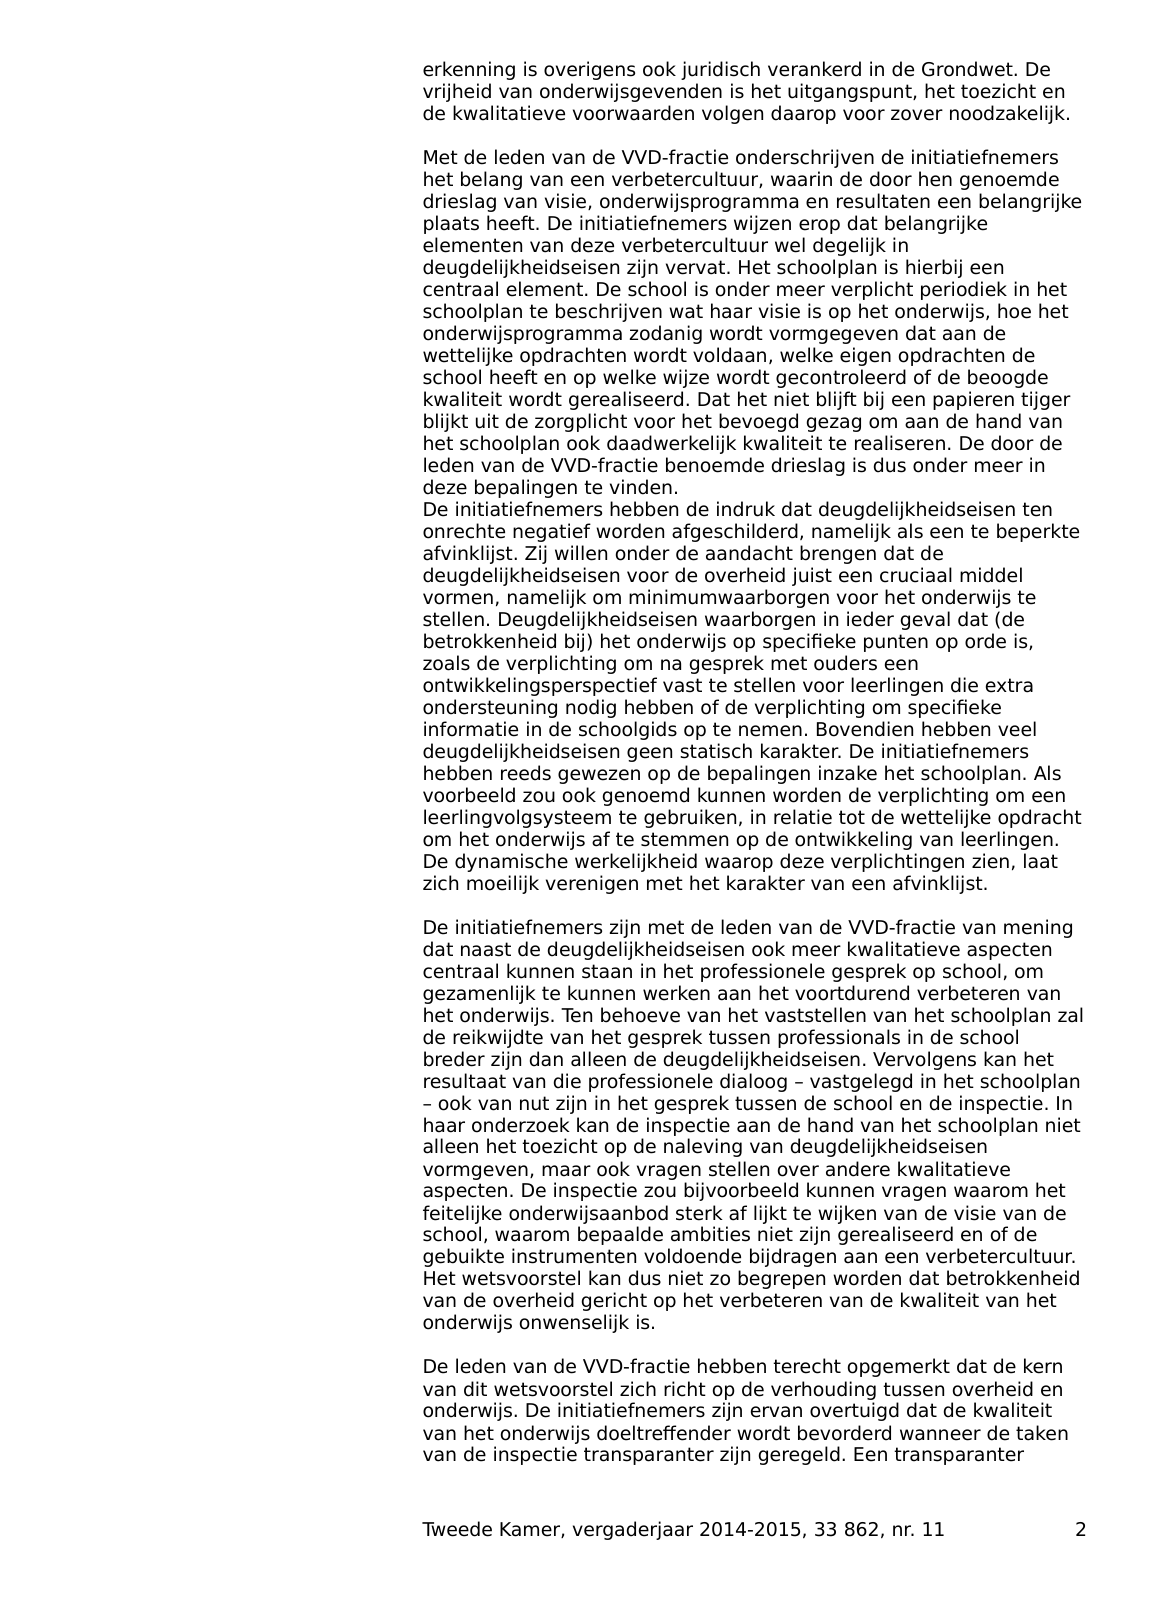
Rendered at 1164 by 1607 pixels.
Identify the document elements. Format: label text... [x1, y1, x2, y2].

text De initiatiefnemers zijn met de leden van de VVD-fractie van mening dat naast de deugdelijkheidseisen ook meer kwalitatieve aspecten centraal kunnen staan in het professionele gesprek op school, om gezamenlijk te kunnen werken aan het voortdurend verbeteren van het onderwijs. Ten behoeve van het vaststellen van het schoolplan zal de reikwijdte van het gesprek tussen professionals in de school breder zijn dan alleen de deugdelijkheidseisen. Vervolgens kan het resultaat van die professionele dialoog – vastgelegd in het schoolplan – ook van nut zijn in het gesprek tussen de school en de inspectie. In haar onderzoek kan de inspectie aan de hand van het schoolplan niet alleen het toezicht op de naleving van deugdelijkheidseisen vormgeven, maar ook vragen stellen over andere kwalitatieve aspecten. De inspectie zou bijvoorbeeld kunnen vragen waarom het feitelijke onderwijsaanbod sterk af lijkt te wijken van de visie van de school, waarom bepaalde ambities niet zijn gerealiseerd en of de gebuikte instrumenten voldoende bijdragen aan een verbetercultuur. Het wetsvoorstel kan dus niet zo begrepen worden dat betrokkenheid van de overheid gericht op het verbeteren van de kwaliteit van het onderwijs onwenselijk is. [422, 917, 1087, 1334]
text De initiatiefnemers hebben de indruk dat deugdelijkheidseisen ten onrechte negatief worden afgeschilderd, namelijk als een te beperkte afvinklijst. Zij willen onder de aandacht brengen dat de deugdelijkheidseisen voor de overheid juist een cruciaal middel vormen, namelijk om minimumwaarborgen voor het onderwijs te stellen. Deugdelijkheidseisen waarborgen in ieder geval dat (de betrokkenheid bij) het onderwijs op specifieke punten op orde is, zoals de verplichting om na gesprek met ouders een ontwikkelingsperspectief vast te stellen voor leerlingen die extra ondersteuning nodig hebben of de verplichting om specifieke informatie in de schoolgids op te nemen. Bovendien hebben veel deugdelijkheidseisen geen statisch karakter. De initiatiefnemers hebben reeds gewezen op de bepalingen inzake het schoolplan. Als voorbeeld zou ook genoemd kunnen worden de verplichting om een leerlingvolgsysteem te gebruiken, in relatie tot de wettelijke opdracht om het onderwijs af te stemmen op de ontwikkeling van leerlingen. De dynamische werkelijkheid waarop deze verplichtingen zien, laat zich moeilijk verenigen met het karakter van een afvinklijst. [422, 499, 1087, 894]
text De leden van de VVD-fractie hebben terecht opgemerkt dat de kern van dit wetsvoorstel zich richt op de verhouding tussen overheid en onderwijs. De initiatiefnemers zijn ervan overtuigd dat de kwaliteit van het onderwijs doeltreffender wordt bevorderd wanneer de taken van de inspectie transparanter zijn geregeld. Een transparanter [422, 1356, 1087, 1466]
text erkenning is overigens ook juridisch verankerd in de Grondwet. De vrijheid van onderwijsgevenden is het uitgangspunt, het toezicht en de kwalitatieve voorwaarden volgen daarop voor zover noodzakelijk. [422, 59, 1087, 125]
text Met de leden van de VVD-fractie onderschrijven de initiatiefnemers het belang van een verbetercultuur, waarin de door hen genoemde drieslag van visie, onderwijsprogramma en resultaten een belangrijke plaats heeft. De initiatiefnemers wijzen erop dat belangrijke elementen van deze verbetercultuur wel degelijk in deugdelijkheidseisen zijn vervat. Het schoolplan is hierbij een centraal element. De school is onder meer verplicht periodiek in het schoolplan te beschrijven wat haar visie is op het onderwijs, hoe het onderwijsprogramma zodanig wordt vormgegeven dat aan de wettelijke opdrachten wordt voldaan, welke eigen opdrachten de school heeft en op welke wijze wordt gecontroleerd of de beoogde kwaliteit wordt gerealiseerd. Dat het niet blijft bij een papieren tijger blijkt uit de zorgplicht voor het bevoegd gezag om aan de hand van het schoolplan ook daadwerkelijk kwaliteit te realiseren. De door de leden van de VVD-fractie benoemde drieslag is dus onder meer in deze bepalingen te vinden. [422, 147, 1087, 499]
